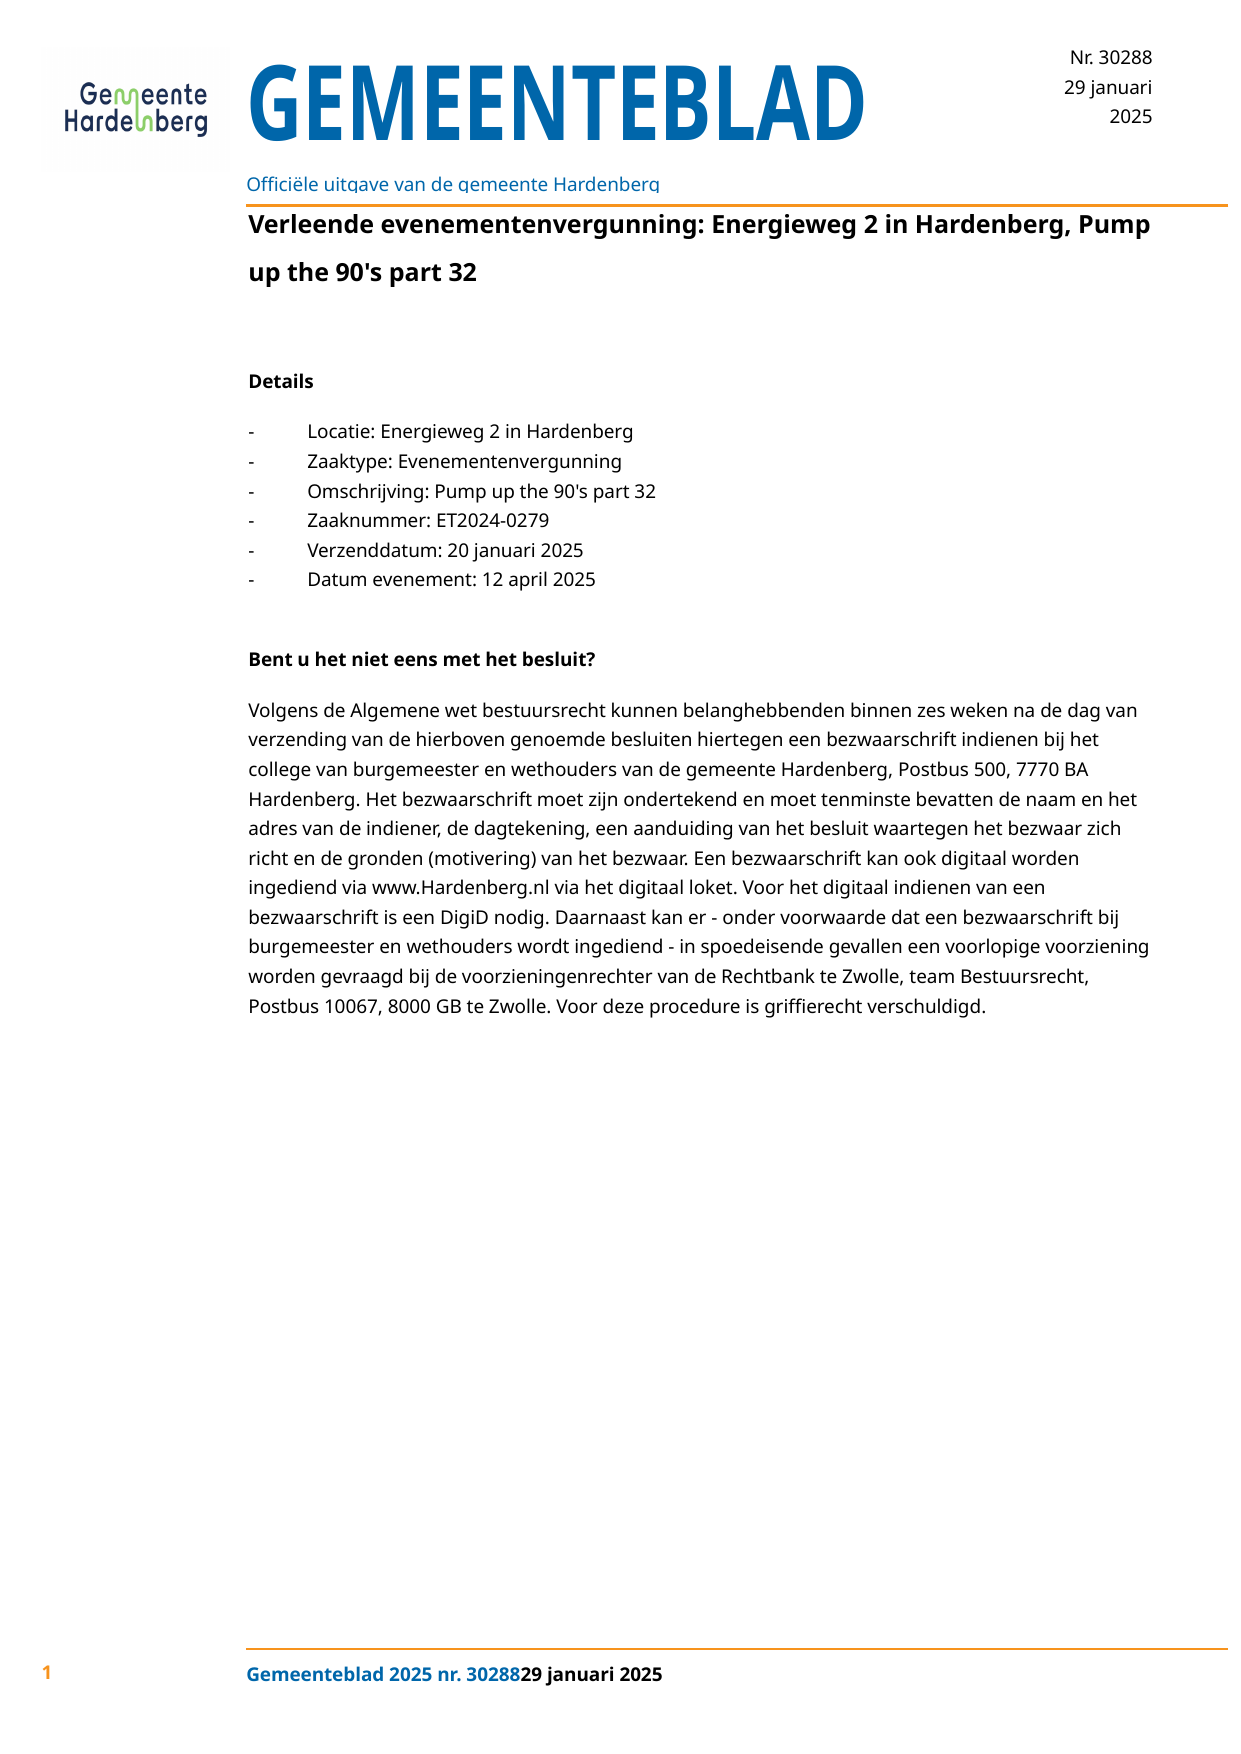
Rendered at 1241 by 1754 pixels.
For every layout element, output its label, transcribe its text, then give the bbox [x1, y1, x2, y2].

list Locatie: Energieweg 2 in Hardenberg [248, 419, 1152, 444]
list Verzenddatum: 20 januari 2025 [248, 537, 1152, 563]
text Volgens de Algemene wet bestuursrecht kunnen belanghebbenden binnen zes weken na de dag van verzending van de hierboven genoemde besluiten hiertegen een bezwaarschrift indienen bij het college van burgemeester en wethouders van de gemeente Hardenberg, Postbus 500, 7770 BA Hardenberg. Het bezwaarschrift moet zijn ondertekend en moet tenminste bevatten de naam en het adres van de indiener, de dagtekening, een aanduiding van het besluit waartegen het bezwaar zich richt en de gronden (motivering) van het bezwaar. Een bezwaarschrift kan ook digitaal worden ingediend via www.Hardenberg.nl via het digitaal loket. Voor het digitaal indienen van een bezwaarschrift is een DigiD nodig. Daarnaast kan er - onder voorwaarde dat een bezwaarschrift bij burgemeester en wethouders wordt ingediend - in spoedeisende gevallen een voorlopige voorziening worden gevraagd bij de voorzieningenrechter van de Rechtbank te Zwolle, team Bestuursrecht, Postbus 10067, 8000 GB te Zwolle. Voor deze procedure is griffierecht verschuldigd. [248, 697, 1152, 1019]
list Zaaktype: Evenementenvergunning [248, 448, 1152, 474]
list Omschrijving: Pump up the 90's part 32 [248, 478, 1152, 504]
picture [41, 47, 231, 172]
text Details [248, 368, 1152, 394]
list Datum evenement: 12 april 2025 [248, 567, 1152, 592]
list Zaaknummer: ET2024-0279 [248, 507, 1152, 533]
text Verleende evenementenvergunning: Energieweg 2 in Hardenberg, Pump up the 90's part 32 [248, 207, 1152, 288]
text Bent u het niet eens met het besluit? [248, 647, 1152, 672]
